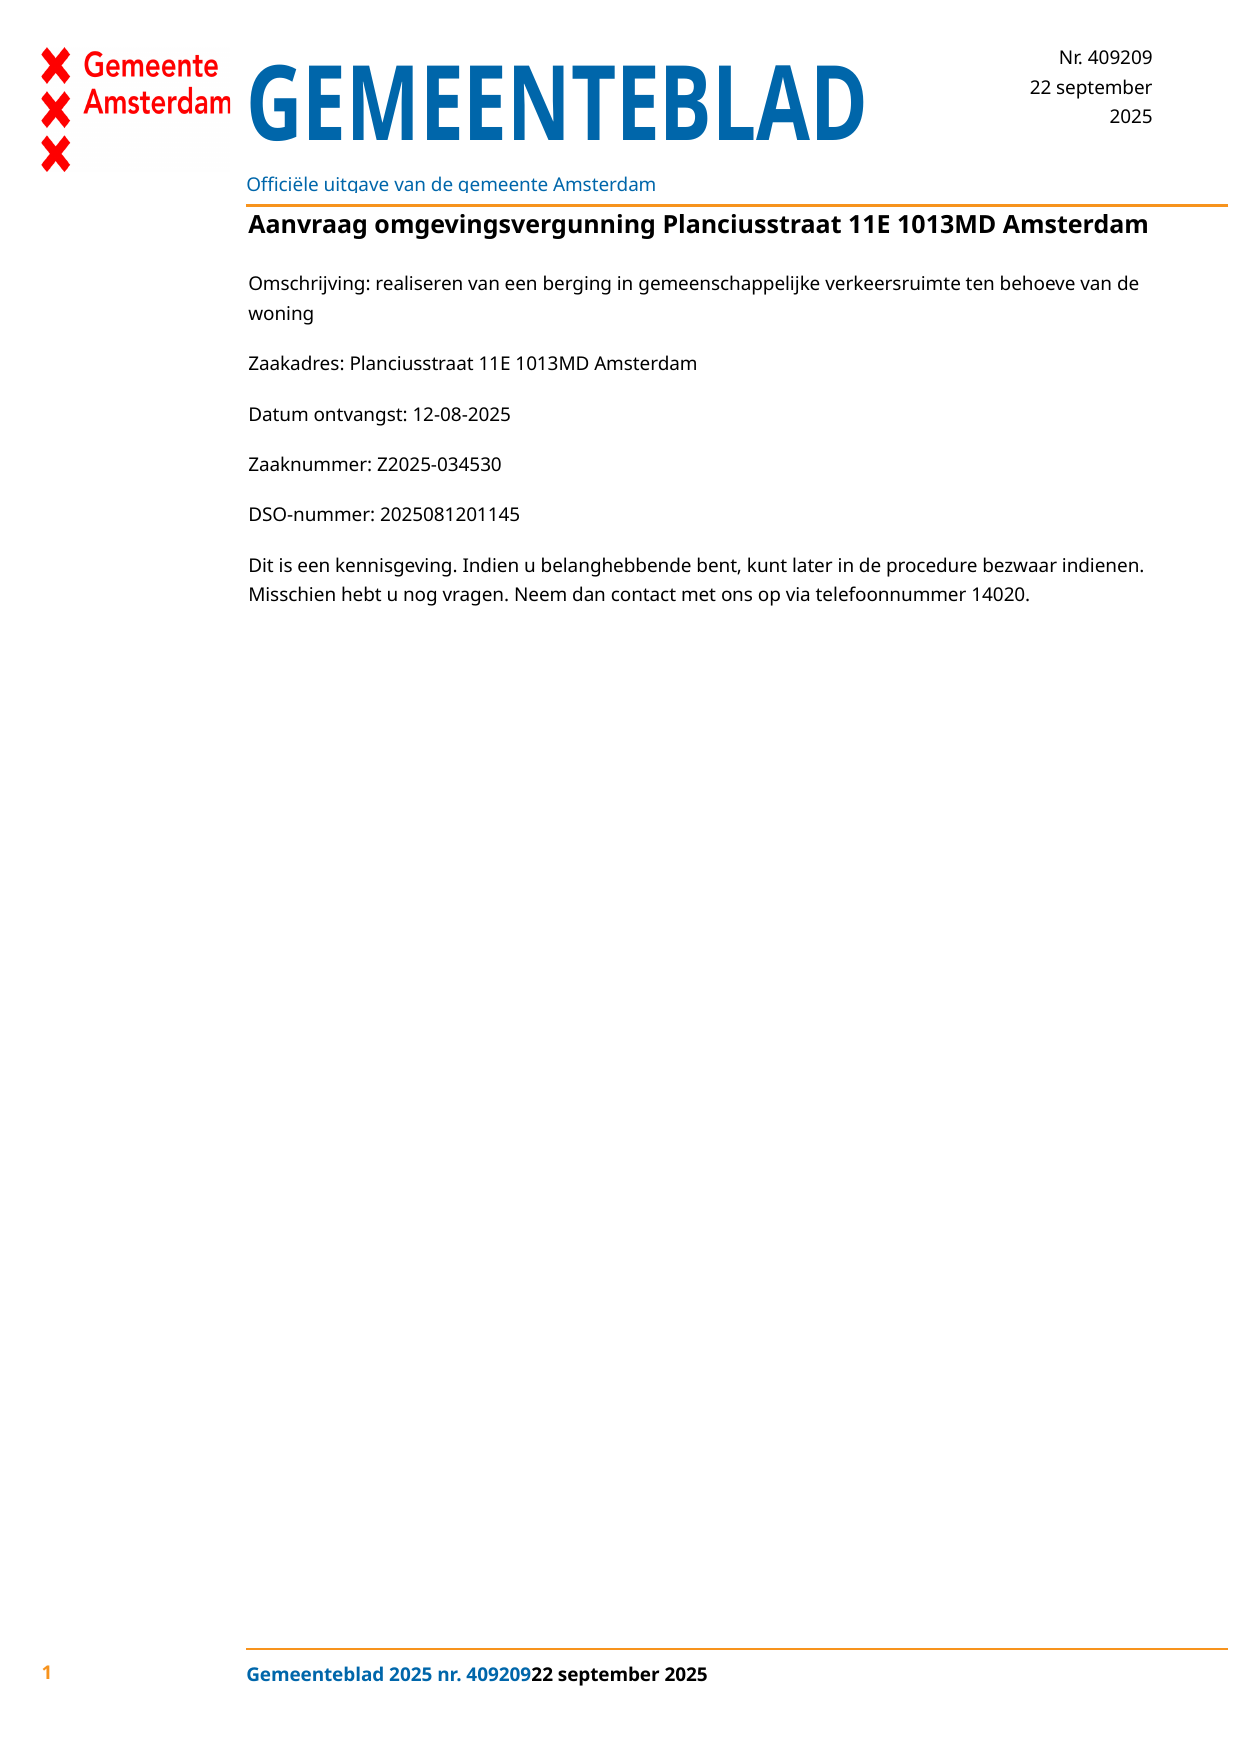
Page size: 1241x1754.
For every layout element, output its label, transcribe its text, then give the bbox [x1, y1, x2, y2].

text DSO-nummer: 2025081201145 [248, 502, 1152, 527]
text Zaakadres: Planciusstraat 11E 1013MD Amsterdam [248, 350, 1152, 376]
text Aanvraag omgevingsvergunning Planciusstraat 11E 1013MD Amsterdam [248, 207, 1152, 241]
text Omschrijving: realiseren van een berging in gemeenschappelijke verkeersruimte ten behoeve van de woning [248, 270, 1152, 326]
text Datum ontvangst: 12-08-2025 [248, 401, 1152, 426]
picture [41, 47, 231, 172]
text Dit is een kennisgeving. Indien u belanghebbende bent, kunt later in de procedure bezwaar indienen. Misschien hebt u nog vragen. Neem dan contact met ons op via telefoonnummer 14020. [248, 552, 1152, 607]
text Zaaknummer: Z2025-034530 [248, 451, 1152, 477]
